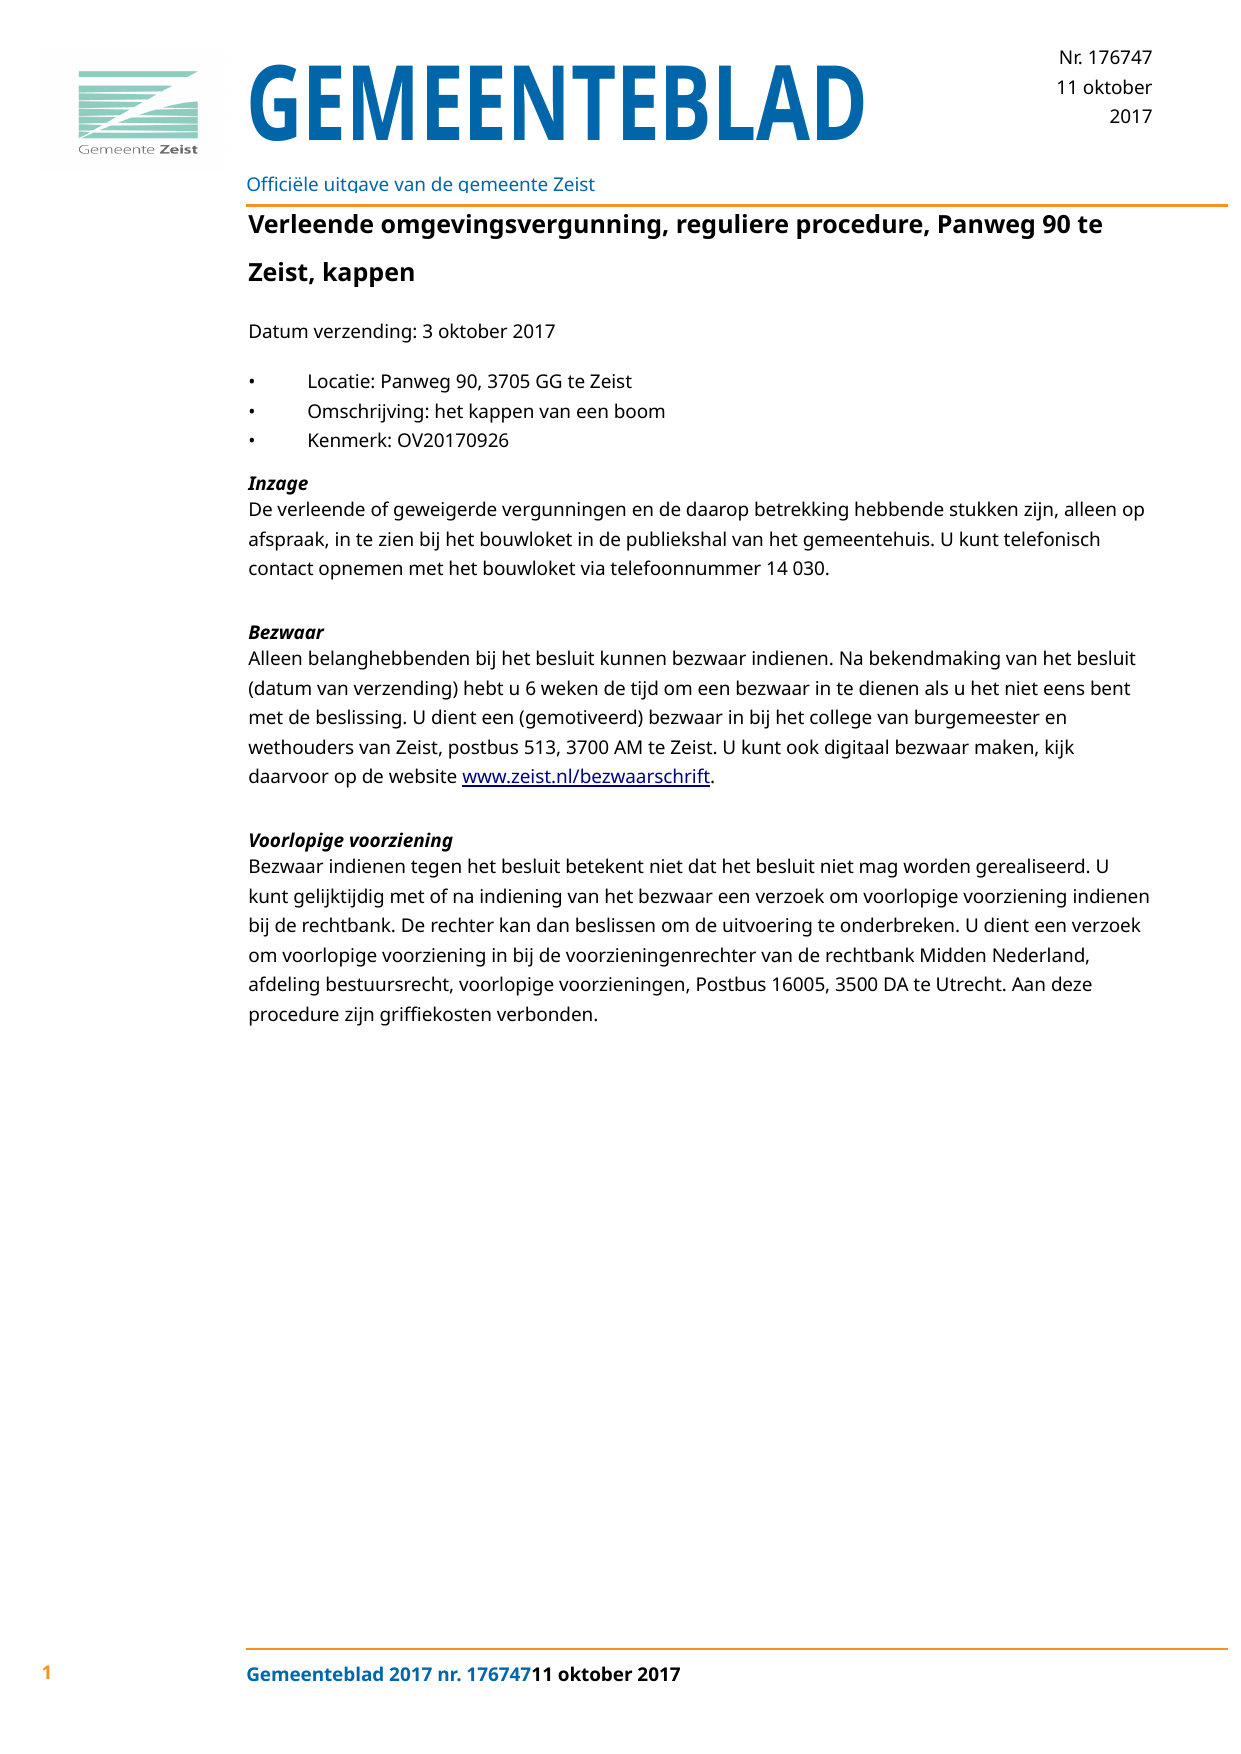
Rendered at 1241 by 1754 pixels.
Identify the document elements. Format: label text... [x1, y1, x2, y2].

list Omschrijving: het kappen van een boom [248, 398, 1152, 424]
text De verleende of geweigerde vergunningen en de daarop betrekking hebbende stukken zijn, alleen op afspraak, in te zien bij het bouwloket in de publiekshal van het gemeentehuis. U kunt telefonisch contact opnemen met het bouwloket via telefoonnummer 14 030. [248, 496, 1152, 581]
picture [41, 47, 231, 172]
text Bezwaar [248, 619, 1152, 645]
list Locatie: Panweg 90, 3705 GG te Zeist [248, 368, 1152, 394]
text Bezwaar indienen tegen het besluit betekent niet dat het besluit niet mag worden gerealiseerd. U kunt gelijktijdig met of na indiening van het bezwaar een verzoek om voorlopige voorziening indienen bij de rechtbank. De rechter kan dan beslissen om de uitvoering te onderbreken. U dient een verzoek om voorlopige voorziening in bij de voorzieningenrechter van de rechtbank Midden Nederland, afdeling bestuursrecht, voorlopige voorzieningen, Postbus 16005, 3500 DA te Utrecht. Aan deze procedure zijn griffiekosten verbonden. [248, 853, 1152, 1027]
text Voorlopige voorziening [248, 827, 1152, 853]
text Inzage [248, 471, 1152, 496]
text Datum verzending: 3 oktober 2017 [248, 318, 1152, 344]
text Alleen belanghebbenden bij het besluit kunnen bezwaar indienen. Na bekendmaking van het besluit (datum van verzending) hebt u 6 weken de tijd om een bezwaar in te dienen als u het niet eens bent met de beslissing. U dient een (gemotiveerd) bezwaar in bij het college van burgemeester en wethouders van Zeist, postbus 513, 3700 AM te Zeist. U kunt ook digitaal bezwaar maken, kijk daarvoor op de website www.zeist.nl/bezwaarschrift. [248, 645, 1152, 789]
text Verleende omgevingsvergunning, reguliere procedure, Panweg 90 te Zeist, kappen [248, 207, 1152, 288]
list Kenmerk: OV20170926 [248, 427, 1152, 453]
